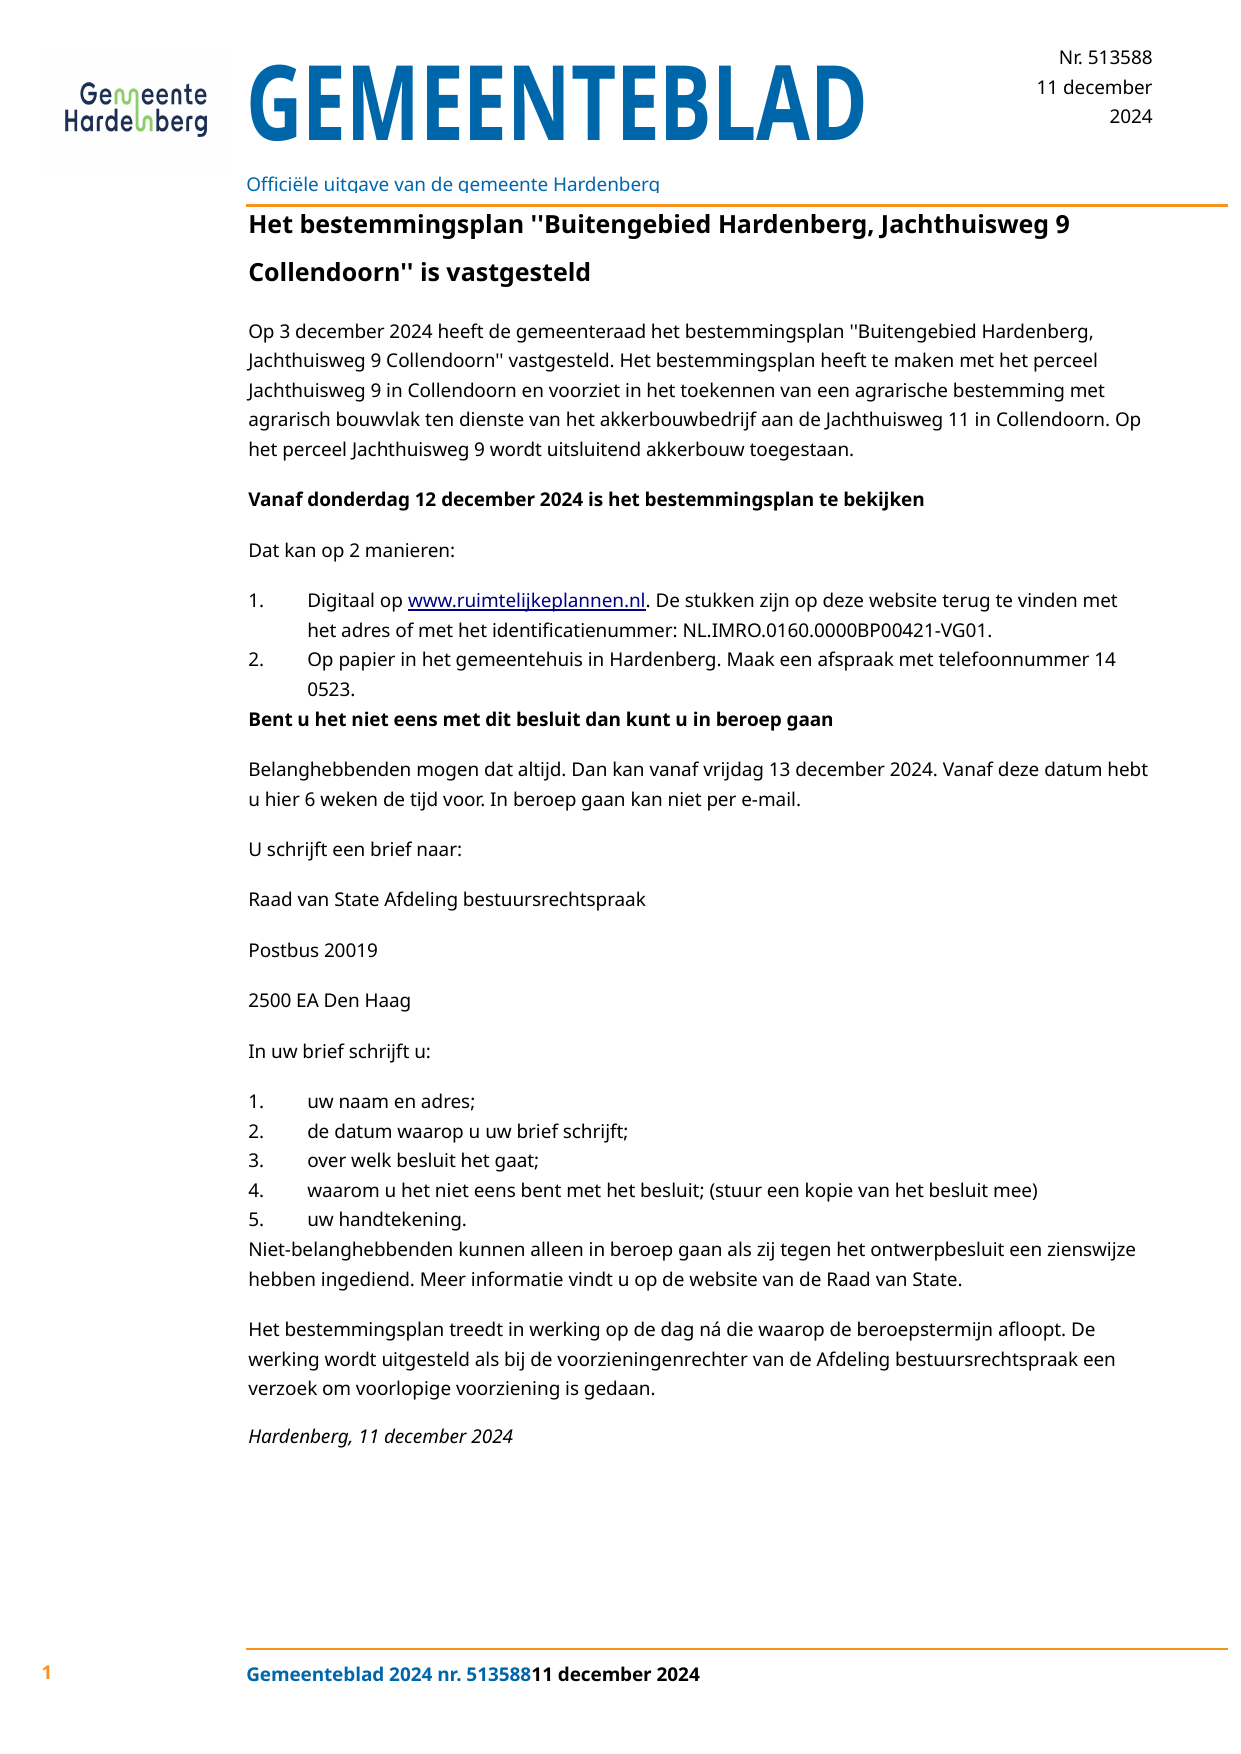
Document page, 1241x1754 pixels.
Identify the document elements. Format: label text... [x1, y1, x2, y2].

list over welk besluit het gaat; [248, 1147, 1152, 1173]
text Op 3 december 2024 heeft de gemeenteraad het bestemmingsplan ''Buitengebied Hardenberg, Jachthuisweg 9 Collendoorn'' vastgesteld. Het bestemmingsplan heeft te maken met het perceel Jachthuisweg 9 in Collendoorn en voorziet in het toekennen van een agrarische bestemming met agrarisch bouwvlak ten dienste van het akkerbouwbedrijf aan de Jachthuisweg 11 in Collendoorn. Op het perceel Jachthuisweg 9 wordt uitsluitend akkerbouw toegestaan. [248, 318, 1152, 462]
text Dat kan op 2 manieren: [248, 537, 1152, 563]
text U schrijft een brief naar: [248, 836, 1152, 862]
text Het bestemmingsplan ''Buitengebied Hardenberg, Jachthuisweg 9 Collendoorn'' is vastgesteld [248, 207, 1152, 288]
text 2500 EA Den Haag [248, 987, 1152, 1013]
text Niet-belanghebbenden kunnen alleen in beroep gaan als zij tegen het ontwerpbesluit een zienswijze hebben ingediend. Meer informatie vindt u op de website van de Raad van State. [248, 1236, 1152, 1292]
list de datum waarop u uw brief schrijft; [248, 1118, 1152, 1144]
text Belanghebbenden mogen dat altijd. Dan kan vanaf vrijdag 13 december 2024. Vanaf deze datum hebt u hier 6 weken de tijd voor. In beroep gaan kan niet per e-mail. [248, 756, 1152, 812]
list uw handtekening. [248, 1207, 1152, 1232]
text Het bestemmingsplan treedt in werking op de dag ná die waarop de beroepstermijn afloopt. De werking wordt uitgesteld als bij de voorzieningenrechter van de Afdeling bestuursrechtspraak een verzoek om voorlopige voorziening is gedaan. [248, 1316, 1152, 1401]
text In uw brief schrijft u: [248, 1038, 1152, 1064]
picture [41, 47, 231, 172]
text Vanaf donderdag 12 december 2024 is het bestemmingsplan te bekijken [248, 487, 1152, 512]
list uw naam en adres; [248, 1088, 1152, 1114]
text Hardenberg, 11 december 2024 [248, 1423, 1152, 1449]
text Bent u het niet eens met dit besluit dan kunt u in beroep gaan [248, 706, 1152, 732]
text Postbus 20019 [248, 937, 1152, 963]
list Digitaal op www.ruimtelijkeplannen.nl. De stukken zijn op deze website terug te vinden met het adres of met het identificatienummer: NL.IMRO.0160.0000BP00421-VG01. [248, 587, 1152, 643]
list Op papier in het gemeentehuis in Hardenberg. Maak een afspraak met telefoonnummer 14 0523. [248, 647, 1152, 702]
text Raad van State Afdeling bestuursrechtspraak [248, 887, 1152, 912]
list waarom u het niet eens bent met het besluit; (stuur een kopie van het besluit mee) [248, 1177, 1152, 1203]
